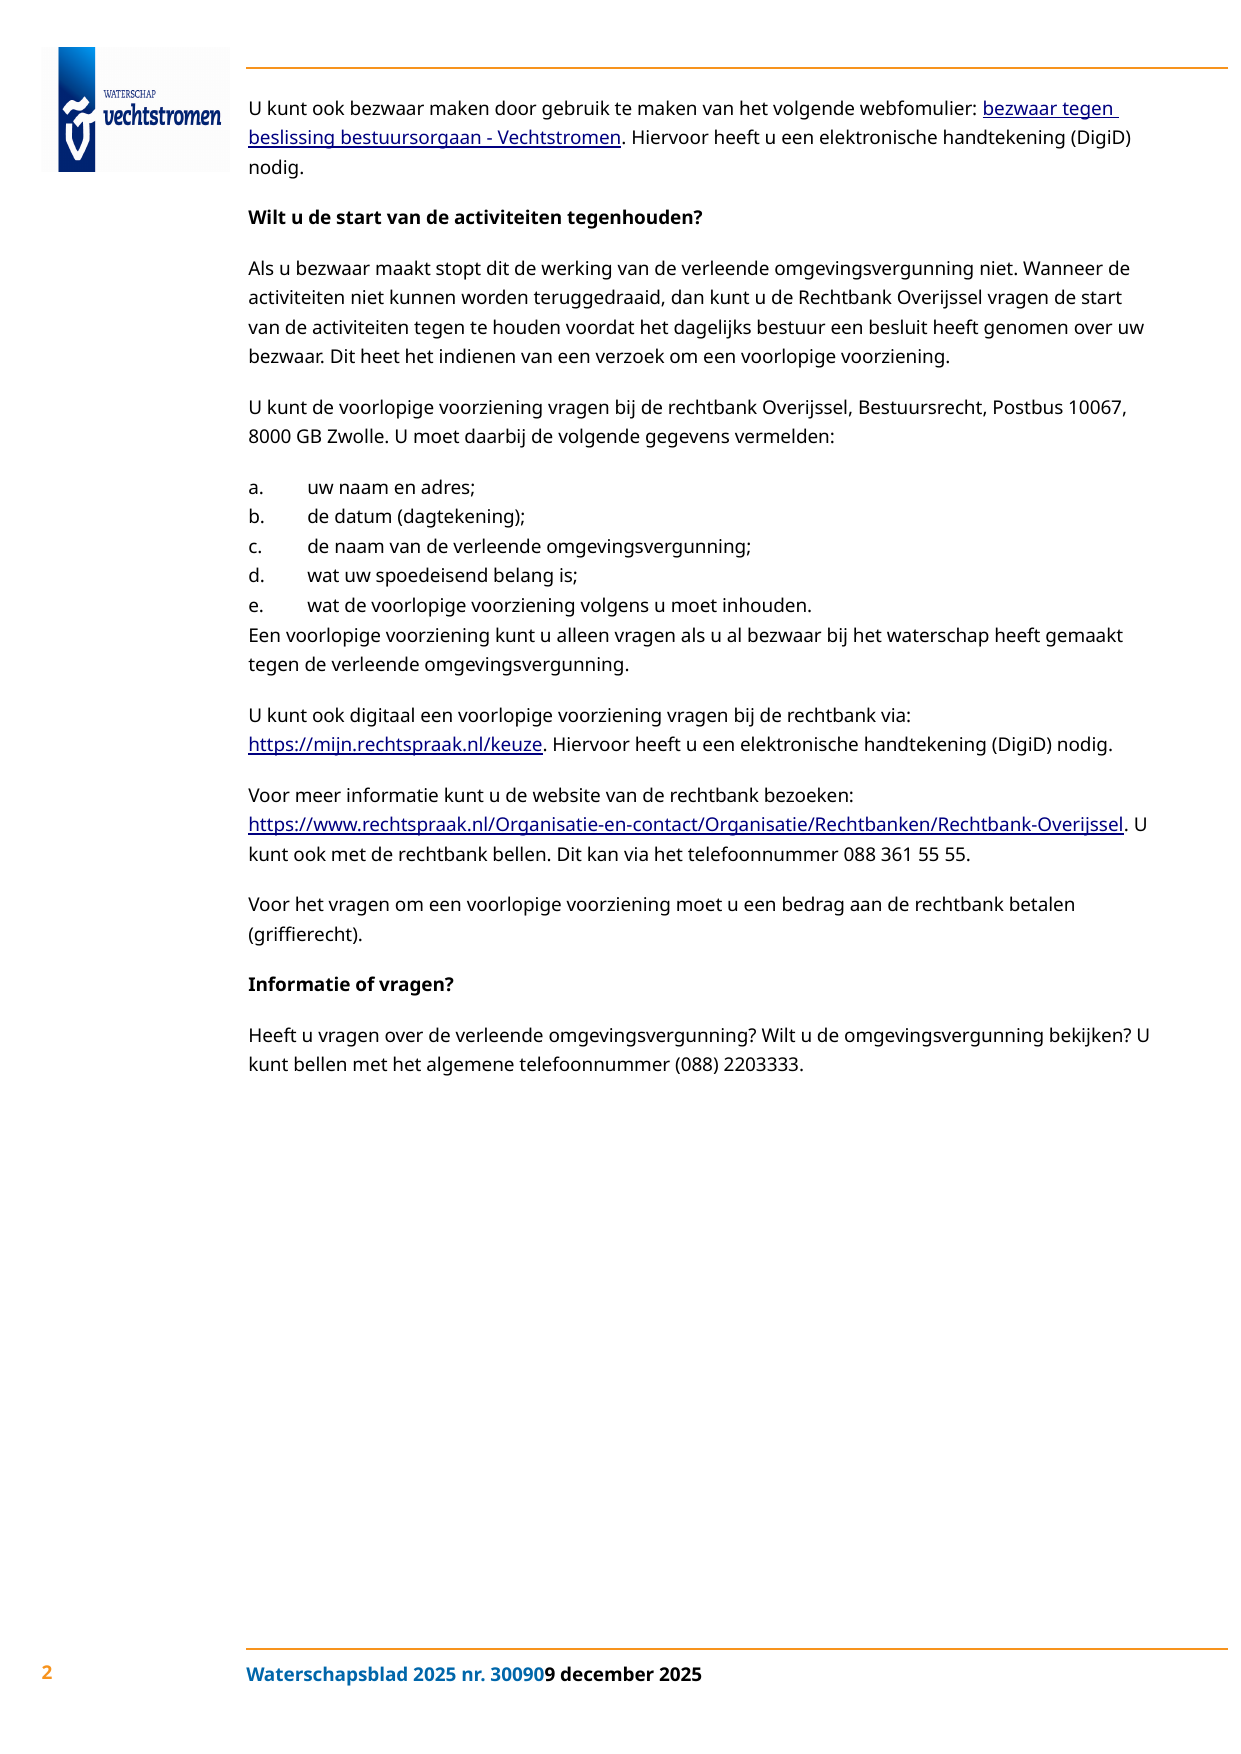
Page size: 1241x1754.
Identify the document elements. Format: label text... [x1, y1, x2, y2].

text Een voorlopige voorziening kunt u alleen vragen als u al bezwaar bij het waterschap heeft gemaakt tegen de verleende omgevingsvergunning. [248, 622, 1152, 677]
list de naam van de verleende omgevingsvergunning; [248, 533, 1152, 559]
text Heeft u vragen over de verleende omgevingsvergunning? Wilt u de omgevingsvergunning bekijken? U kunt bellen met het algemene telefoonnummer (088) 2203333. [248, 1022, 1152, 1077]
text Wilt u de start van de activiteiten tegenhouden? [248, 204, 1152, 230]
text Informatie of vragen? [248, 971, 1152, 997]
text U kunt de voorlopige voorziening vragen bij de rechtbank Overijssel, Bestuursrecht, Postbus 10067, 8000 GB Zwolle. U moet daarbij de volgende gegevens vermelden: [248, 394, 1152, 449]
list wat uw spoedeisend belang is; [248, 563, 1152, 588]
picture [41, 47, 231, 172]
text U kunt ook digitaal een voorlopige voorziening vragen bij de rechtbank via: https://mijn.rechtspraak.nl/keuze. Hiervoor heeft u een elektronische handtekening (DigiD) nodig. [248, 702, 1152, 757]
text Als u bezwaar maakt stopt dit de werking van de verleende omgevingsvergunning niet. Wanneer de activiteiten niet kunnen worden teruggedraaid, dan kunt u de Rechtbank Overijssel vragen de start van de activiteiten tegen te houden voordat het dagelijks bestuur een besluit heeft genomen over uw bezwaar. Dit heet het indienen van een verzoek om een voorlopige voorziening. [248, 255, 1152, 369]
text Voor meer informatie kunt u de website van de rechtbank bezoeken: https://www.rechtspraak.nl/Organisatie-en-contact/Organisatie/Rechtbanken/Rechtbank-Overijssel. U kunt ook met de rechtbank bellen. Dit kan via het telefoonnummer 088 361 55 55. [248, 782, 1152, 867]
list wat de voorlopige voorziening volgens u moet inhouden. [248, 592, 1152, 618]
text U kunt ook bezwaar maken door gebruik te maken van het volgende webfomulier: bezwaar tegen beslissing bestuursorgaan - Vechtstromen. Hiervoor heeft u een elektronische handtekening (DigiD) nodig. [248, 95, 1152, 180]
list de datum (dagtekening); [248, 503, 1152, 529]
list uw naam en adres; [248, 474, 1152, 500]
text Voor het vragen om een voorlopige voorziening moet u een bedrag aan de rechtbank betalen (griffierecht). [248, 891, 1152, 947]
